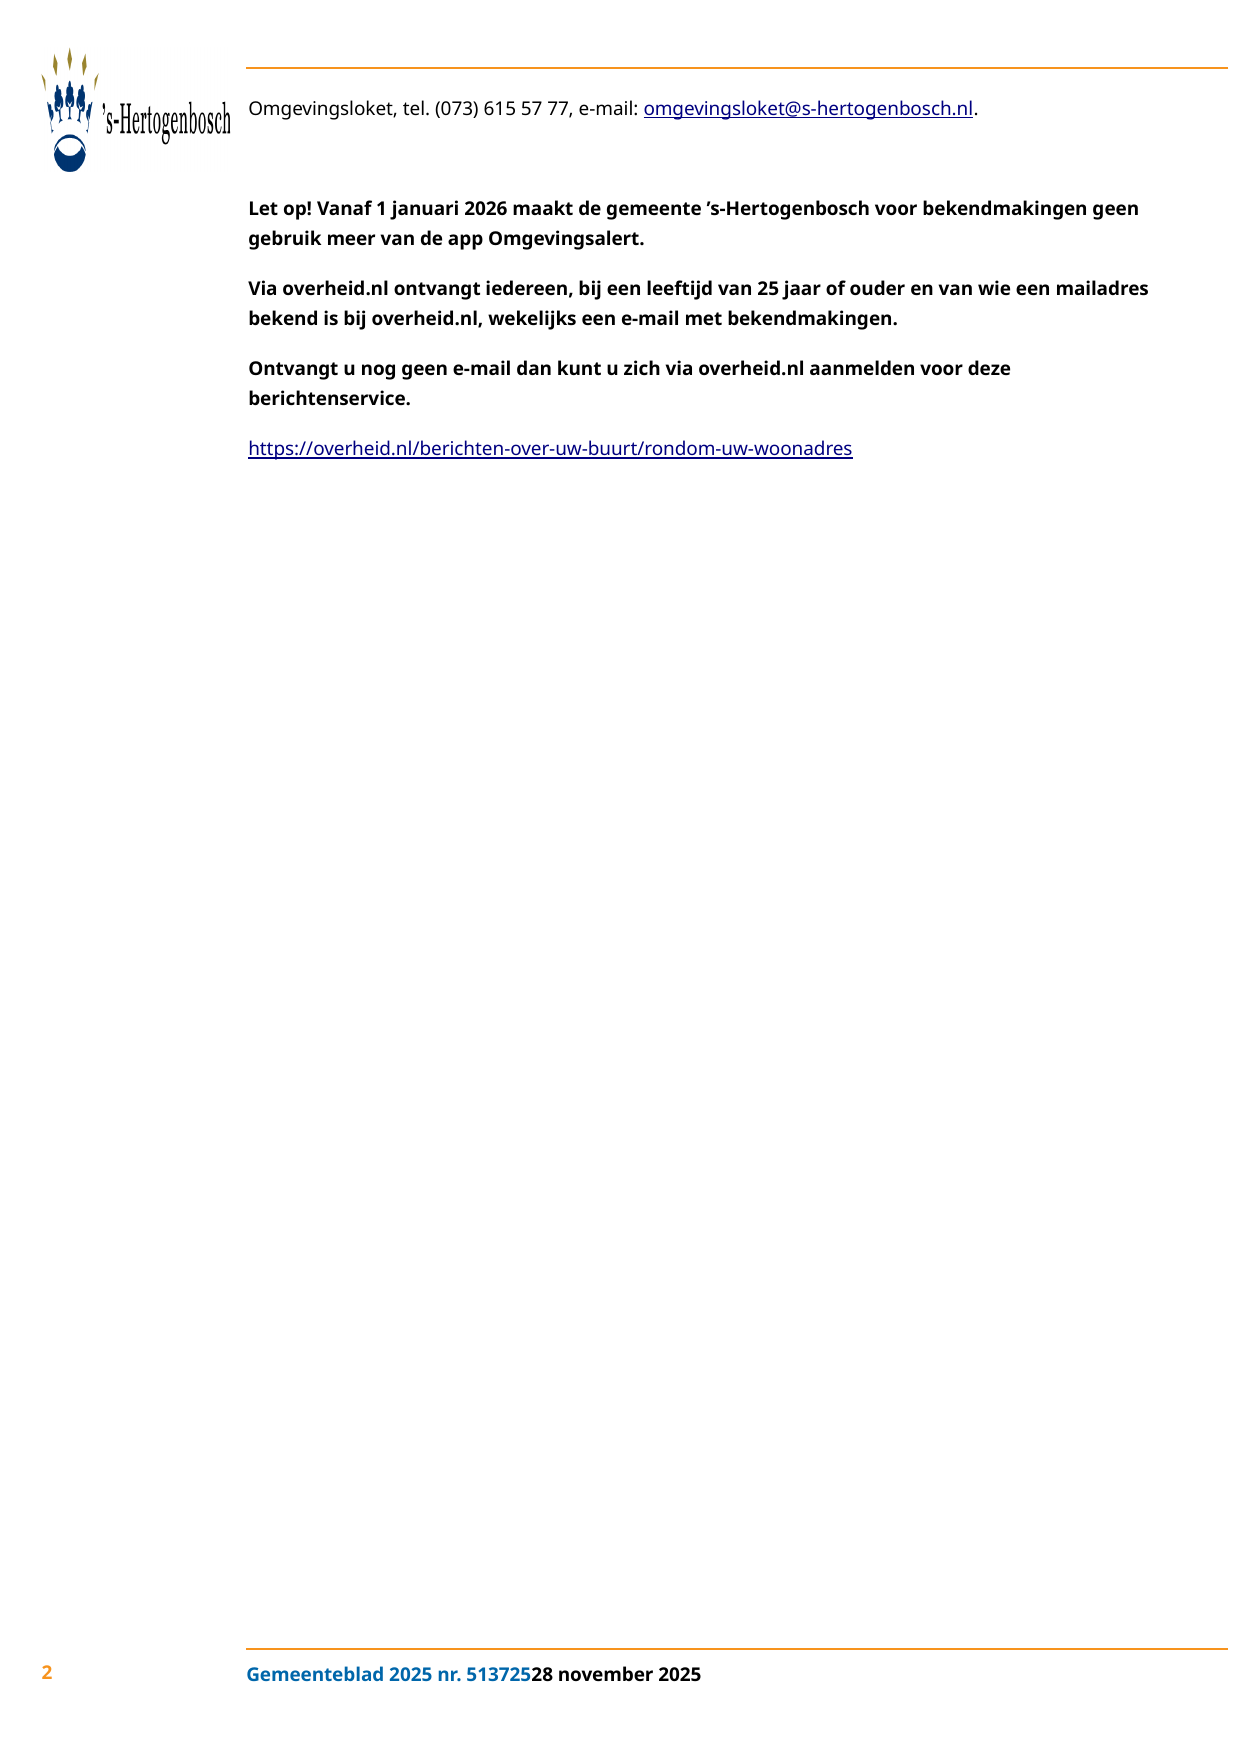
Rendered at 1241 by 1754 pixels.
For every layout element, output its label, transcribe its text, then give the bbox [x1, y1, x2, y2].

text Omgevingsloket, tel. (073) 615 57 77, e-mail: omgevingsloket@s-hertogenbosch.nl. [248, 95, 1152, 121]
text https://overheid.nl/berichten-over-uw-buurt/rondom-uw-woonadres [248, 436, 1152, 461]
text Ontvangt u nog geen e-mail dan kunt u zich via overheid.nl aanmelden voor deze berichtenservice. [248, 356, 1152, 411]
text Via overheid.nl ontvangt iedereen, bij een leeftijd van 25 jaar of ouder en van wie een mailadres bekend is bij overheid.nl, wekelijks een e-mail met bekendmakingen. [248, 276, 1152, 331]
picture [41, 47, 231, 172]
text Let op! Vanaf 1 januari 2026 maakt de gemeente ’s-Hertogenbosch voor bekendmakingen geen gebruik meer van de app Omgevingsalert. [248, 196, 1152, 251]
